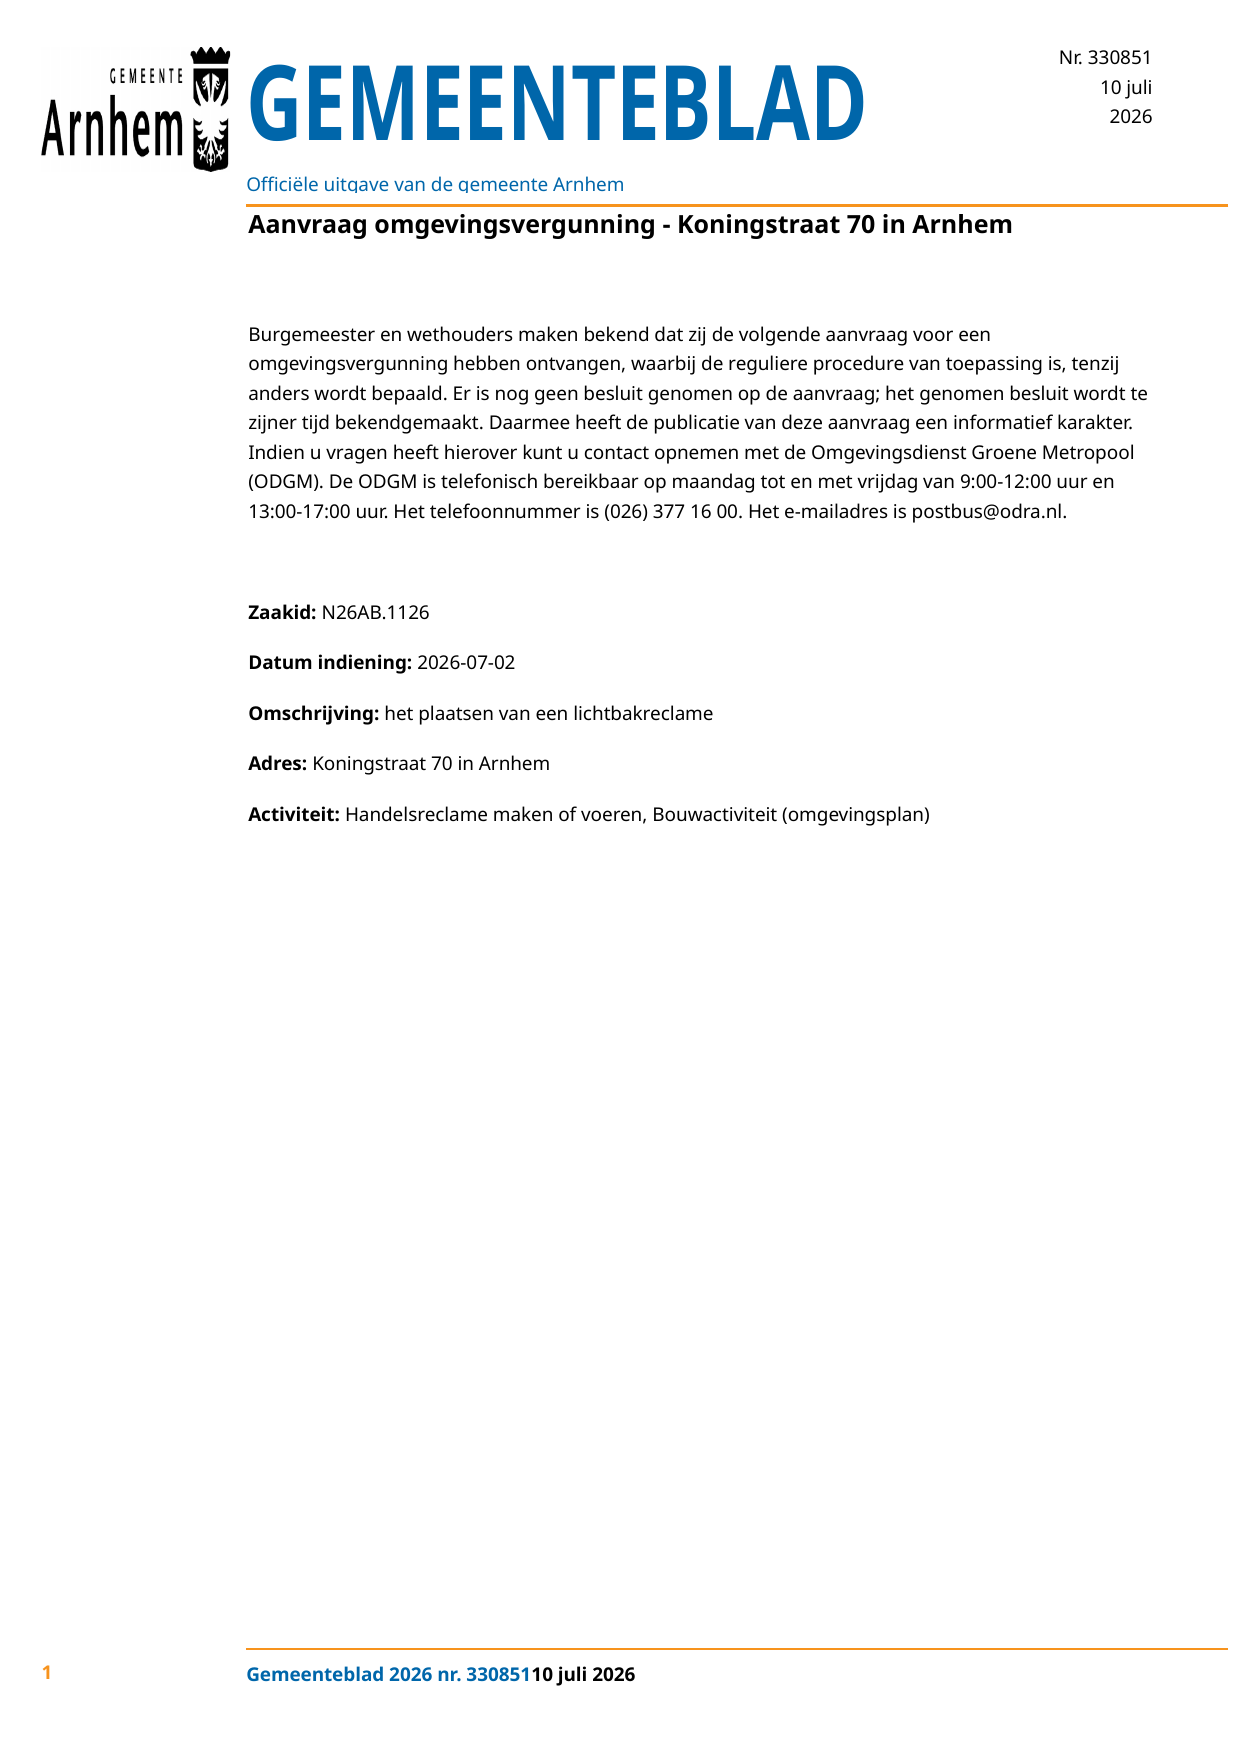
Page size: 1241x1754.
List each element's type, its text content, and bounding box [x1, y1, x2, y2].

text Omschrijving: het plaatsen van een lichtbakreclame [248, 700, 1152, 726]
text Adres: Koningstraat 70 in Arnhem [248, 750, 1152, 776]
text Datum indiening: 2026-07-02 [248, 649, 1152, 675]
text Burgemeester en wethouders maken bekend dat zij de volgende aanvraag voor een omgevingsvergunning hebben ontvangen, waarbij de reguliere procedure van toepassing is, tenzij anders wordt bepaald. Er is nog geen besluit genomen op de aanvraag; het genomen besluit wordt te zijner tijd bekendgemaakt. Daarmee heeft de publicatie van deze aanvraag een informatief karakter. Indien u vragen heeft hierover kunt u contact opnemen met de Omgevingsdienst Groene Metropool (ODGM). De ODGM is telefonisch bereikbaar op maandag tot en met vrijdag van 9:00-12:00 uur en 13:00-17:00 uur. Het telefoonnummer is (026) 377 16 00. Het e-mailadres is postbus@odra.nl. [248, 321, 1152, 524]
text Aanvraag omgevingsvergunning - Koningstraat 70 in Arnhem [248, 207, 1152, 241]
text Activiteit: Handelsreclame maken of voeren, Bouwactiviteit (omgevingsplan) [248, 801, 1152, 826]
picture [41, 47, 231, 172]
text Zaakid: N26AB.1126 [248, 599, 1152, 625]
